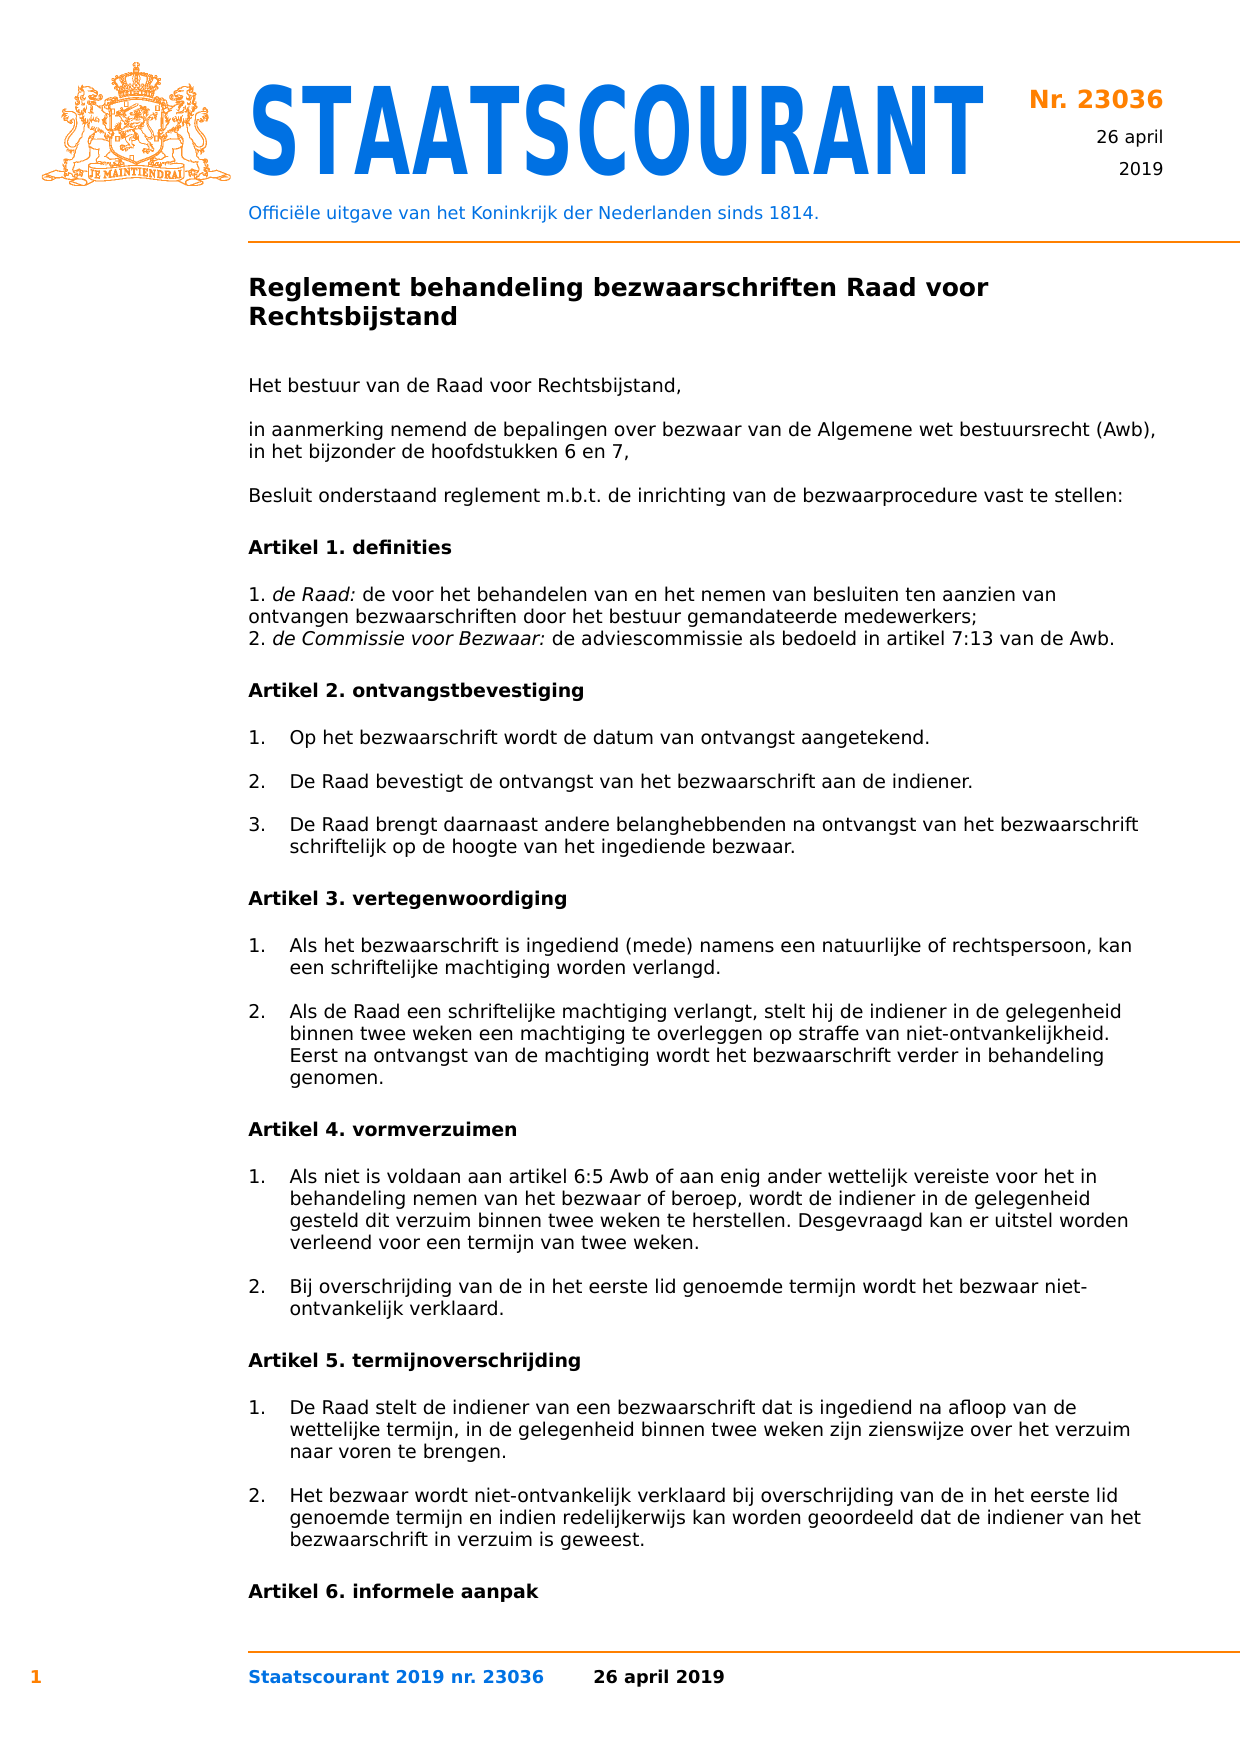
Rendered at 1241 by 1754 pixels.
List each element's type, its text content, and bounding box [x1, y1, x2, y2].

text 3. De Raad brengt daarnaast andere belanghebbenden na ontvangst van het bezwaarschrift schriftelijk op de hoogte van het ingediende bezwaar. [248, 814, 1163, 858]
subtitle Artikel 6. informele aanpak [248, 1581, 1163, 1602]
text 1. Als niet is voldaan aan artikel 6:5 Awb of aan enig ander wettelijk vereiste voor het in behandeling nemen van het bezwaar of beroep, wordt de indiener in de gelegenheid gesteld dit verzuim binnen twee weken te herstellen. Desgevraagd kan er uitstel worden verleend voor een termijn van twee weken. [248, 1166, 1163, 1254]
text 2. de Commissie voor Bezwaar: de adviescommissie als bedoeld in artikel 7:13 van de Awb. [248, 628, 1163, 650]
text 1. de Raad: de voor het behandelen van en het nemen van besluiten ten aanzien van ontvangen bezwaarschriften door het bestuur gemandateerde medewerkers; [248, 584, 1163, 628]
text 2. Als de Raad een schriftelijke machtiging verlangt, stelt hij de indiener in de gelegenheid binnen twee weken een machtiging te overleggen op straffe van niet-ontvankelijkheid. Eerst na ontvangst van de machtiging wordt het bezwaarschrift verder in behandeling genomen. [248, 1001, 1163, 1089]
subtitle Artikel 1. definities [248, 537, 1163, 559]
text 2. De Raad bevestigt de ontvangst van het bezwaarschrift aan de indiener. [248, 771, 1163, 792]
text 2. Het bezwaar wordt niet-ontvankelijk verklaard bij overschrijding van de in het eerste lid genoemde termijn en indien redelijkerwijs kan worden geoordeeld dat de indiener van het bezwaarschrift in verzuim is geweest. [248, 1484, 1163, 1551]
table_cell Officiële uitgave van het Koninkrijk der Nederlanden sinds 1814. [248, 203, 1240, 241]
text Besluit onderstaand reglement m.b.t. de inrichting van de bezwaarprocedure vast te stellen: [248, 485, 1163, 507]
picture [41, 62, 231, 186]
table_cell 26 april [998, 121, 1240, 153]
subtitle Artikel 4. vormverzuimen [248, 1119, 1163, 1141]
table_cell 2019 [998, 153, 1240, 203]
text 2. Bij overschrijding van de in het eerste lid genoemde termijn wordt het bezwaar niet-ontvankelijk verklaard. [248, 1276, 1163, 1320]
subtitle Reglement behandeling bezwaarschriften Raad voor Rechtsbijstand [248, 273, 1163, 331]
text 1. De Raad stelt de indiener van een bezwaarschrift dat is ingediend na afloop van de wettelijke termijn, in de gelegenheid binnen twee weken zijn zienswijze over het verzuim naar voren te brengen. [248, 1397, 1163, 1463]
table_header [25, 62, 248, 241]
table_header STAATSCOURANT [248, 62, 998, 203]
text 1. Als het bezwaarschrift is ingediend (mede) namens een natuurlijke of rechtspersoon, kan een schriftelijke machtiging worden verlangd. [248, 935, 1163, 979]
subtitle Artikel 5. termijnoverschrijding [248, 1350, 1163, 1372]
subtitle Artikel 3. vertegenwoordiging [248, 888, 1163, 910]
text Het bestuur van de Raad voor Rechtsbijstand, [248, 375, 1163, 397]
text in aanmerking nemend de bepalingen over bezwaar van de Algemene wet bestuursrecht (Awb), in het bijzonder de hoofdstukken 6 en 7, [248, 419, 1163, 463]
text 1. Op het bezwaarschrift wordt de datum van ontvangst aangetekend. [248, 727, 1163, 749]
subtitle Artikel 2. ontvangstbevestiging [248, 680, 1163, 702]
table_header Nr. 23036 [998, 62, 1240, 121]
